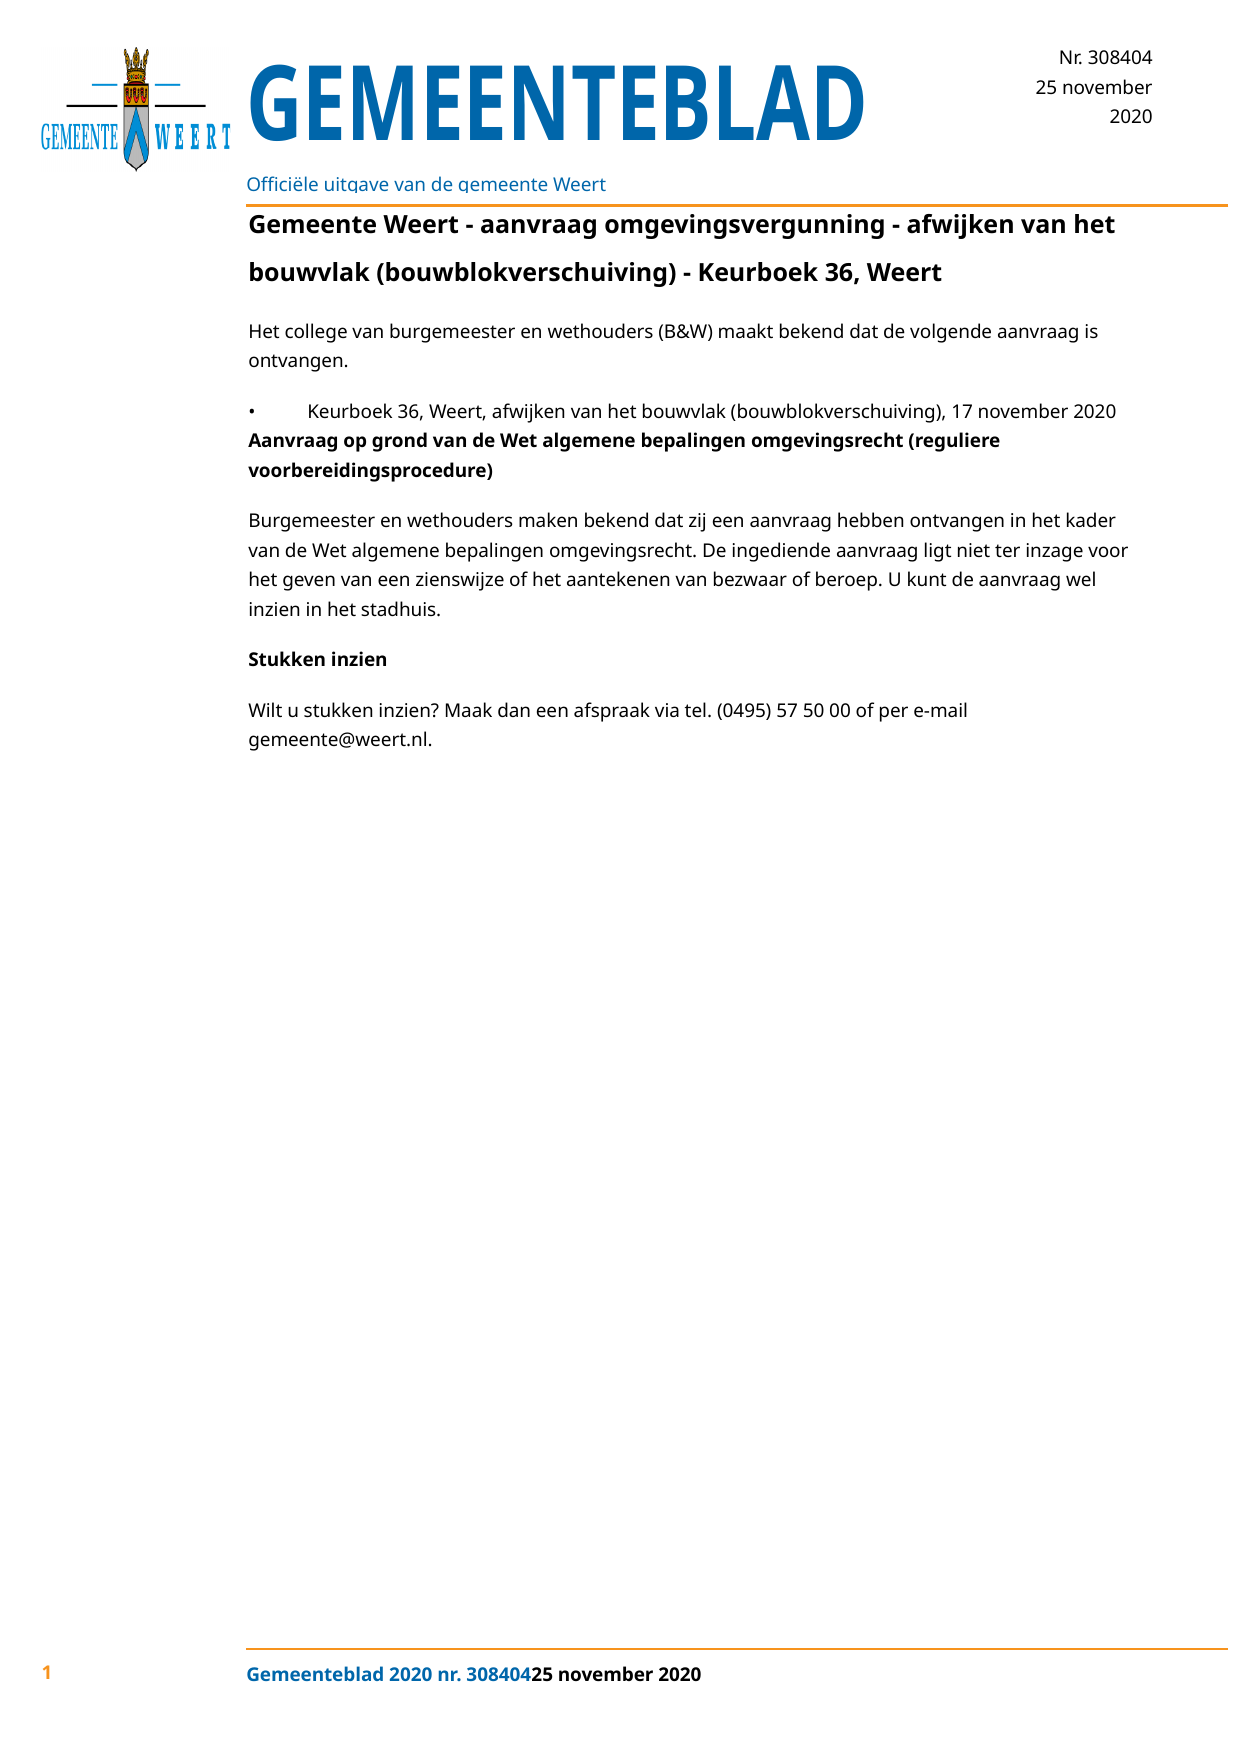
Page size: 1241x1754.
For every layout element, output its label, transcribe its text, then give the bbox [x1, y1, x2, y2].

list Keurboek 36, Weert, afwijken van het bouwvlak (bouwblokverschuiving), 17 november 2020 [248, 398, 1152, 424]
text Het college van burgemeester en wethouders (B&W) maakt bekend dat de volgende aanvraag is ontvangen. [248, 318, 1152, 373]
text Burgemeester en wethouders maken bekend dat zij een aanvraag hebben ontvangen in het kader van de Wet algemene bepalingen omgevingsrecht. De ingediende aanvraag ligt niet ter inzage voor het geven van een zienswijze of het aantekenen van bezwaar of beroep. U kunt de aanvraag wel inzien in het stadhuis. [248, 507, 1152, 622]
text Gemeente Weert - aanvraag omgevingsvergunning - afwijken van het bouwvlak (bouwblokverschuiving) - Keurboek 36, Weert [248, 207, 1152, 288]
text Aanvraag op grond van de Wet algemene bepalingen omgevingsrecht (reguliere voorbereidingsprocedure) [248, 427, 1152, 483]
text Wilt u stukken inzien? Maak dan een afspraak via tel. (0495) 57 50 00 of per e-mail gemeente@weert.nl. [248, 697, 1152, 752]
picture [41, 47, 231, 172]
text Stukken inzien [248, 647, 1152, 672]
